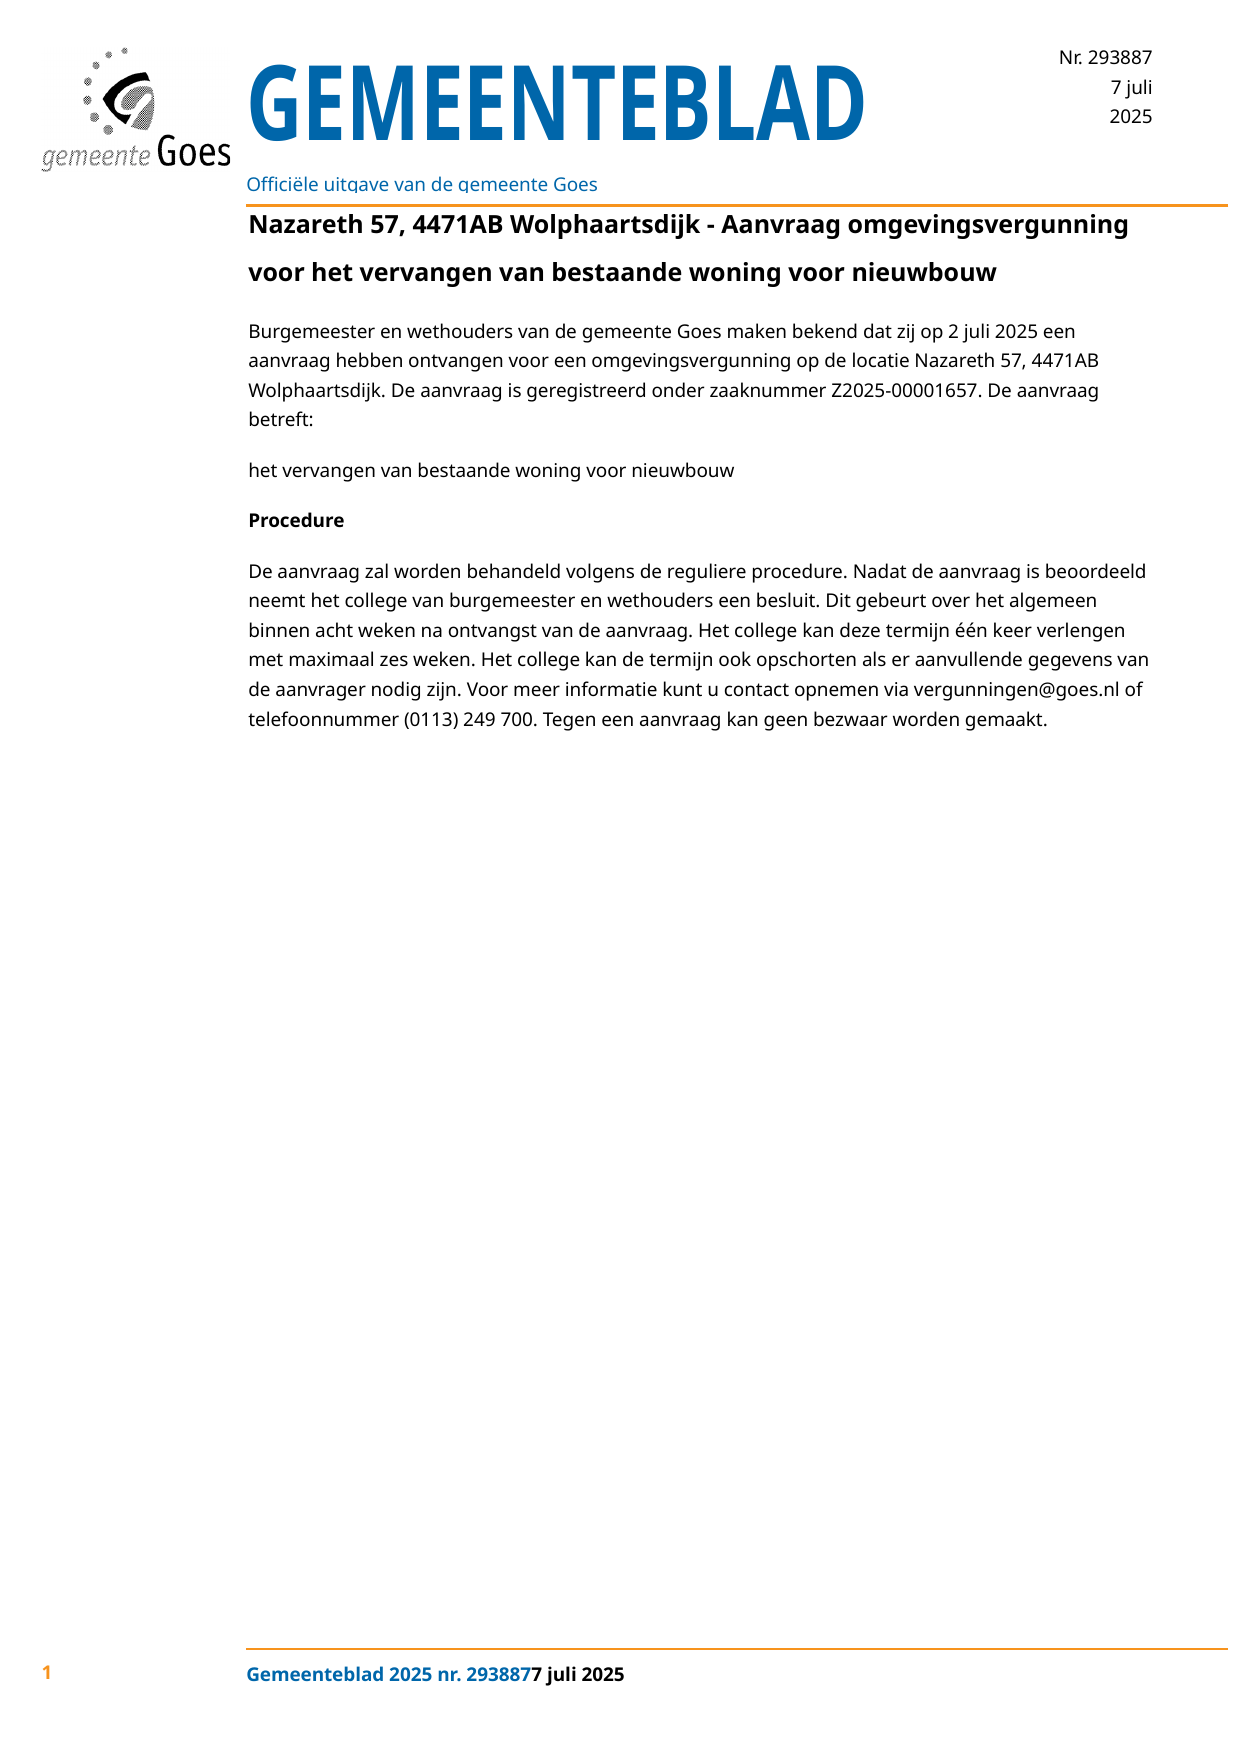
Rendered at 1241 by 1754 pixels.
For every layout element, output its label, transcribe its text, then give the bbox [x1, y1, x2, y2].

text Burgemeester en wethouders van de gemeente Goes maken bekend dat zij op 2 juli 2025 een aanvraag hebben ontvangen voor een omgevingsvergunning op de locatie Nazareth 57, 4471AB Wolphaartsdijk. De aanvraag is geregistreerd onder zaaknummer Z2025-00001657. De aanvraag betreft: [248, 318, 1152, 432]
text De aanvraag zal worden behandeld volgens de reguliere procedure. Nadat de aanvraag is beoordeeld neemt het college van burgemeester en wethouders een besluit. Dit gebeurt over het algemeen binnen acht weken na ontvangst van de aanvraag. Het college kan deze termijn één keer verlengen met maximaal zes weken. Het college kan de termijn ook opschorten als er aanvullende gegevens van de aanvrager nodig zijn. Voor meer informatie kunt u contact opnemen via vergunningen@goes.nl of telefoonnummer (0113) 249 700. Tegen een aanvraag kan geen bezwaar worden gemaakt. [248, 558, 1152, 732]
text Procedure [248, 507, 1152, 533]
text het vervangen van bestaande woning voor nieuwbouw [248, 457, 1152, 483]
picture [41, 47, 231, 172]
text Nazareth 57, 4471AB Wolphaartsdijk - Aanvraag omgevingsvergunning voor het vervangen van bestaande woning voor nieuwbouw [248, 207, 1152, 288]
